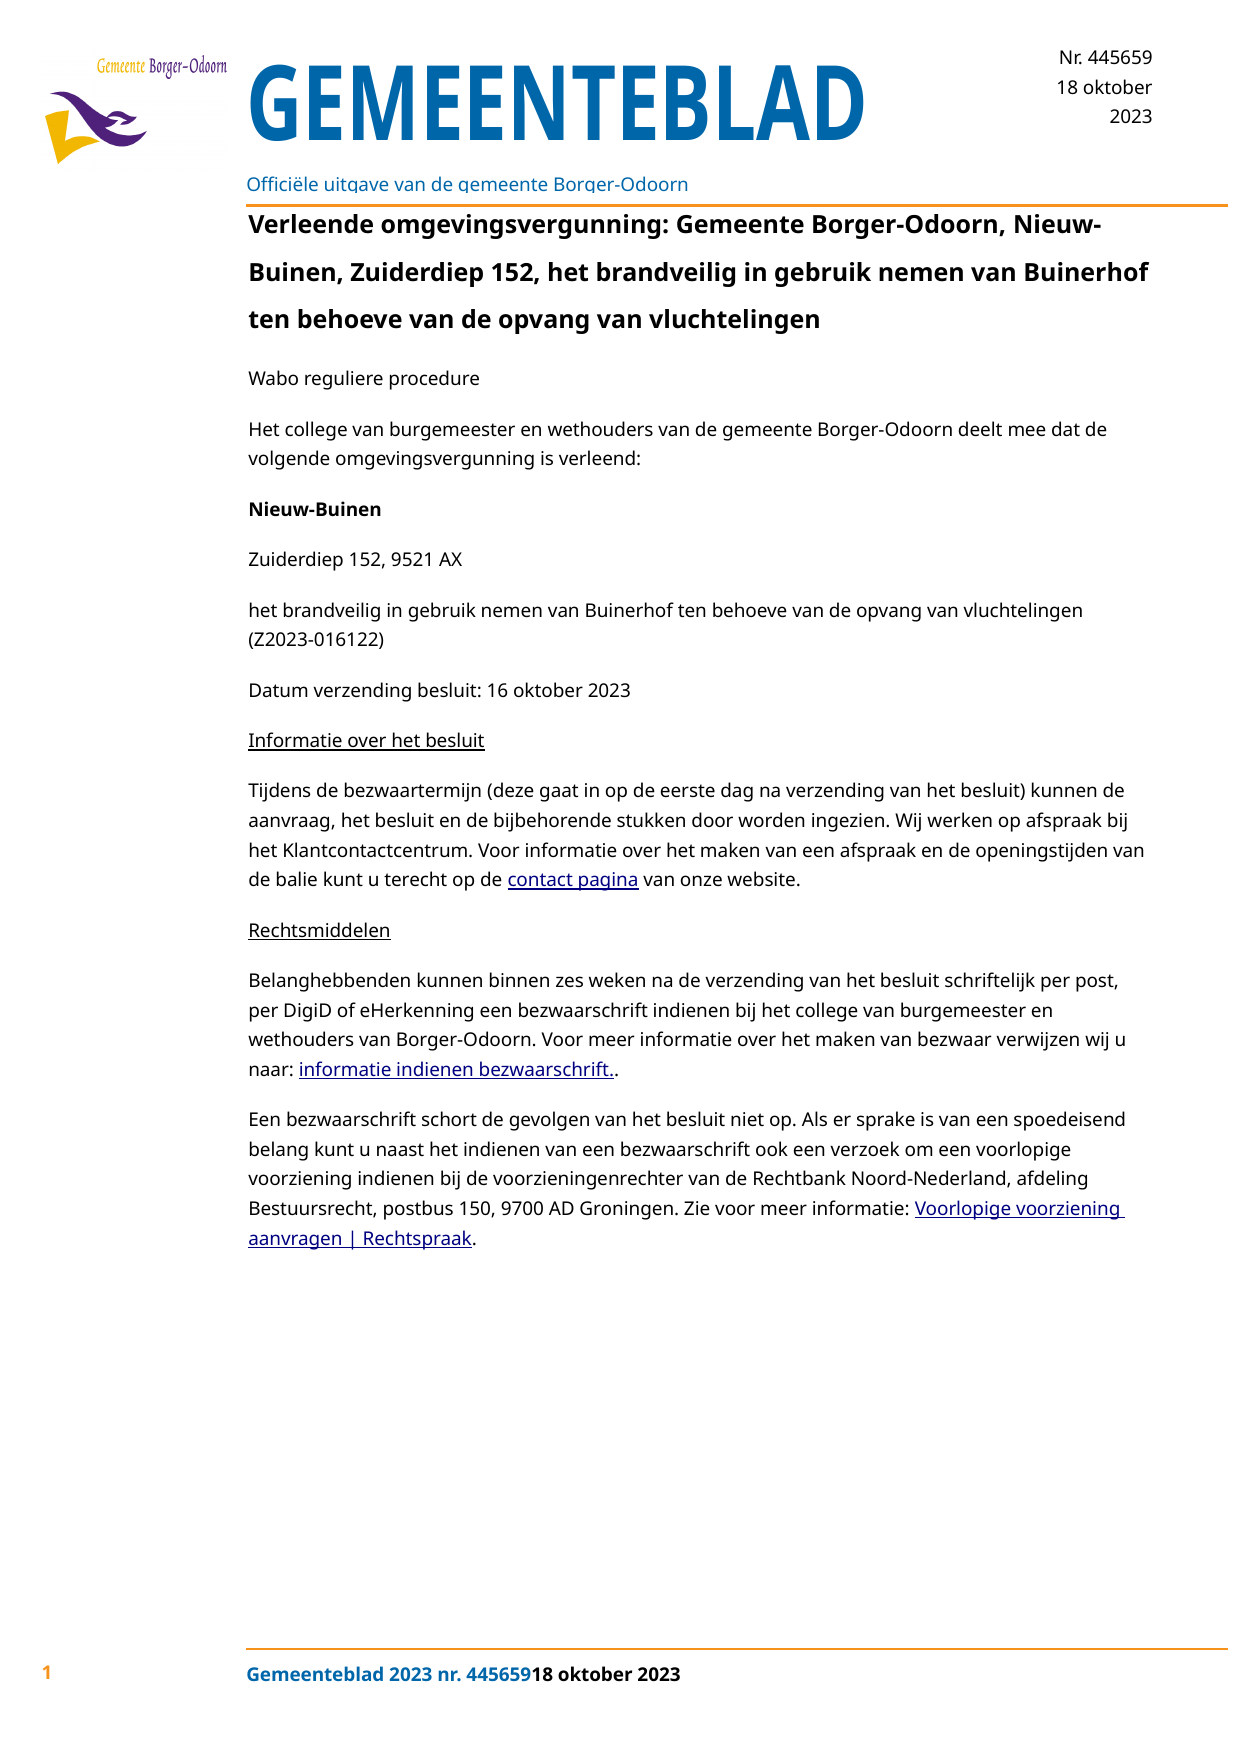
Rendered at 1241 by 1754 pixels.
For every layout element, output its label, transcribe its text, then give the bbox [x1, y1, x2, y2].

text Verleende omgevingsvergunning: Gemeente Borger-Odoorn, Nieuw-Buinen, Zuiderdiep 152, het brandveilig in gebruik nemen van Buinerhof ten behoeve van de opvang van vluchtelingen [248, 207, 1152, 336]
text Wabo reguliere procedure [248, 366, 1152, 391]
text Nieuw-Buinen [248, 496, 1152, 522]
text het brandveilig in gebruik nemen van Buinerhof ten behoeve van de opvang van vluchtelingen (Z2023-016122) [248, 597, 1152, 652]
text Een bezwaarschrift schort de gevolgen van het besluit niet op. Als er sprake is van een spoedeisend belang kunt u naast het indienen van een bezwaarschrift ook een verzoek om een voorlopige voorziening indienen bij de voorzieningenrechter van de Rechtbank Noord-Nederland, afdeling Bestuursrecht, postbus 150, 9700 AD Groningen. Zie voor meer informatie: Voorlopige voorziening aanvragen | Rechtspraak. [248, 1106, 1152, 1250]
text Informatie over het besluit [248, 727, 1152, 753]
text Belanghebbenden kunnen binnen zes weken na de verzending van het besluit schriftelijk per post, per DigiD of eHerkenning een bezwaarschrift indienen bij het college van burgemeester en wethouders van Borger-Odoorn. Voor meer informatie over het maken van bezwaar verwijzen wij u naar: informatie indienen bezwaarschrift.. [248, 967, 1152, 1082]
text Tijdens de bezwaartermijn (deze gaat in op de eerste dag na verzending van het besluit) kunnen de aanvraag, het besluit en de bijbehorende stukken door worden ingezien. Wij werken op afspraak bij het Klantcontactcentrum. Voor informatie over het maken van een afspraak en de openingstijden van de balie kunt u terecht op de contact pagina van onze website. [248, 778, 1152, 892]
text Zuiderdiep 152, 9521 AX [248, 546, 1152, 572]
text Het college van burgemeester en wethouders van de gemeente Borger-Odoorn deelt mee dat de volgende omgevingsvergunning is verleend: [248, 416, 1152, 471]
text Datum verzending besluit: 16 oktober 2023 [248, 677, 1152, 702]
text Rechtsmiddelen [248, 917, 1152, 942]
picture [41, 47, 231, 172]
